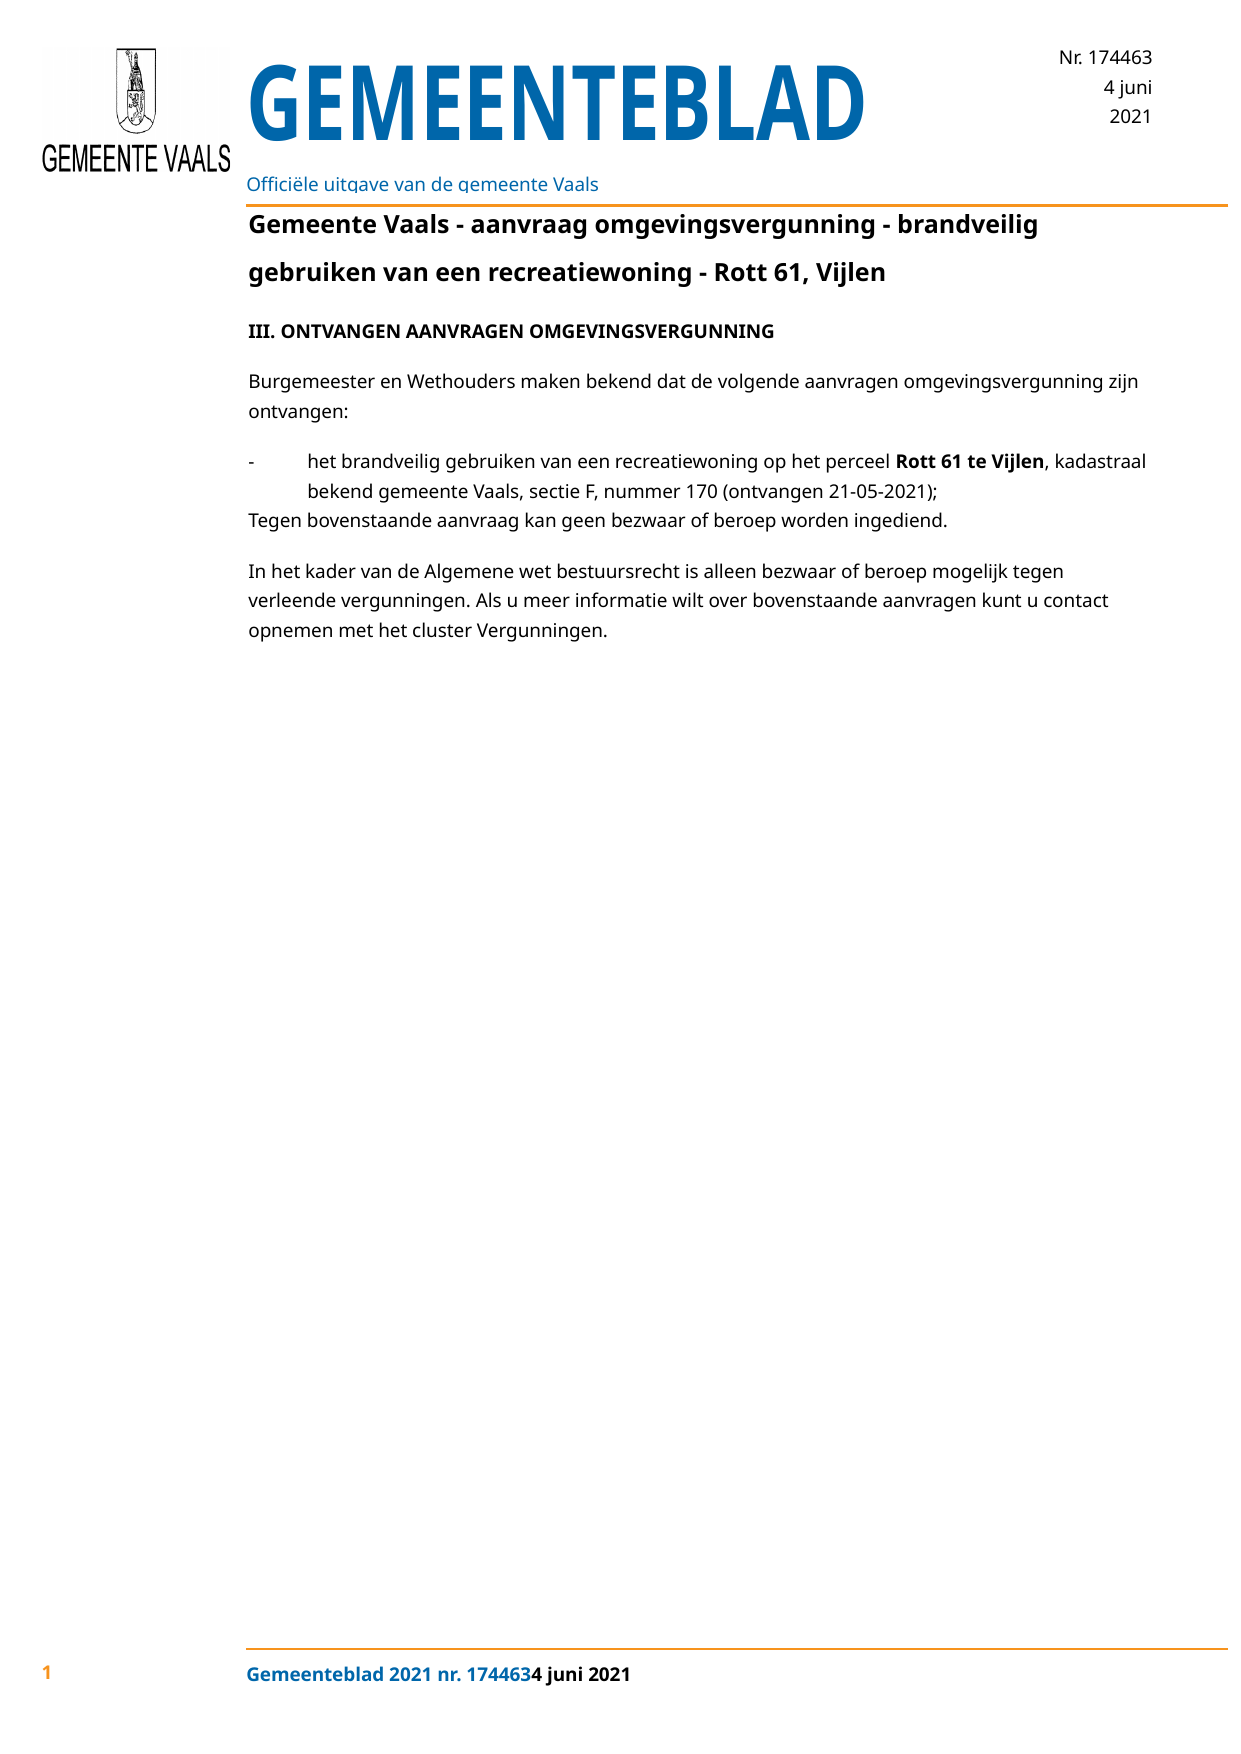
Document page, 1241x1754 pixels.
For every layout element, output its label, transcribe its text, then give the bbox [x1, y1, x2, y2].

list het brandveilig gebruiken van een recreatiewoning op het perceel Rott 61 te Vijlen, kadastraal bekend gemeente Vaals, sectie F, nummer 170 (ontvangen 21-05-2021); [248, 448, 1152, 504]
text III. ONTVANGEN AANVRAGEN OMGEVINGSVERGUNNING [248, 318, 1152, 344]
text Burgemeester en Wethouders maken bekend dat de volgende aanvragen omgevingsvergunning zijn ontvangen: [248, 368, 1152, 424]
text Gemeente Vaals - aanvraag omgevingsvergunning - brandveilig gebruiken van een recreatiewoning - Rott 61, Vijlen [248, 207, 1152, 288]
picture [41, 47, 231, 172]
text In het kader van de Algemene wet bestuursrecht is alleen bezwaar of beroep mogelijk tegen verleende vergunningen. Als u meer informatie wilt over bovenstaande aanvragen kunt u contact opnemen met het cluster Vergunningen. [248, 558, 1152, 643]
text Tegen bovenstaande aanvraag kan geen bezwaar of beroep worden ingediend. [248, 507, 1152, 533]
